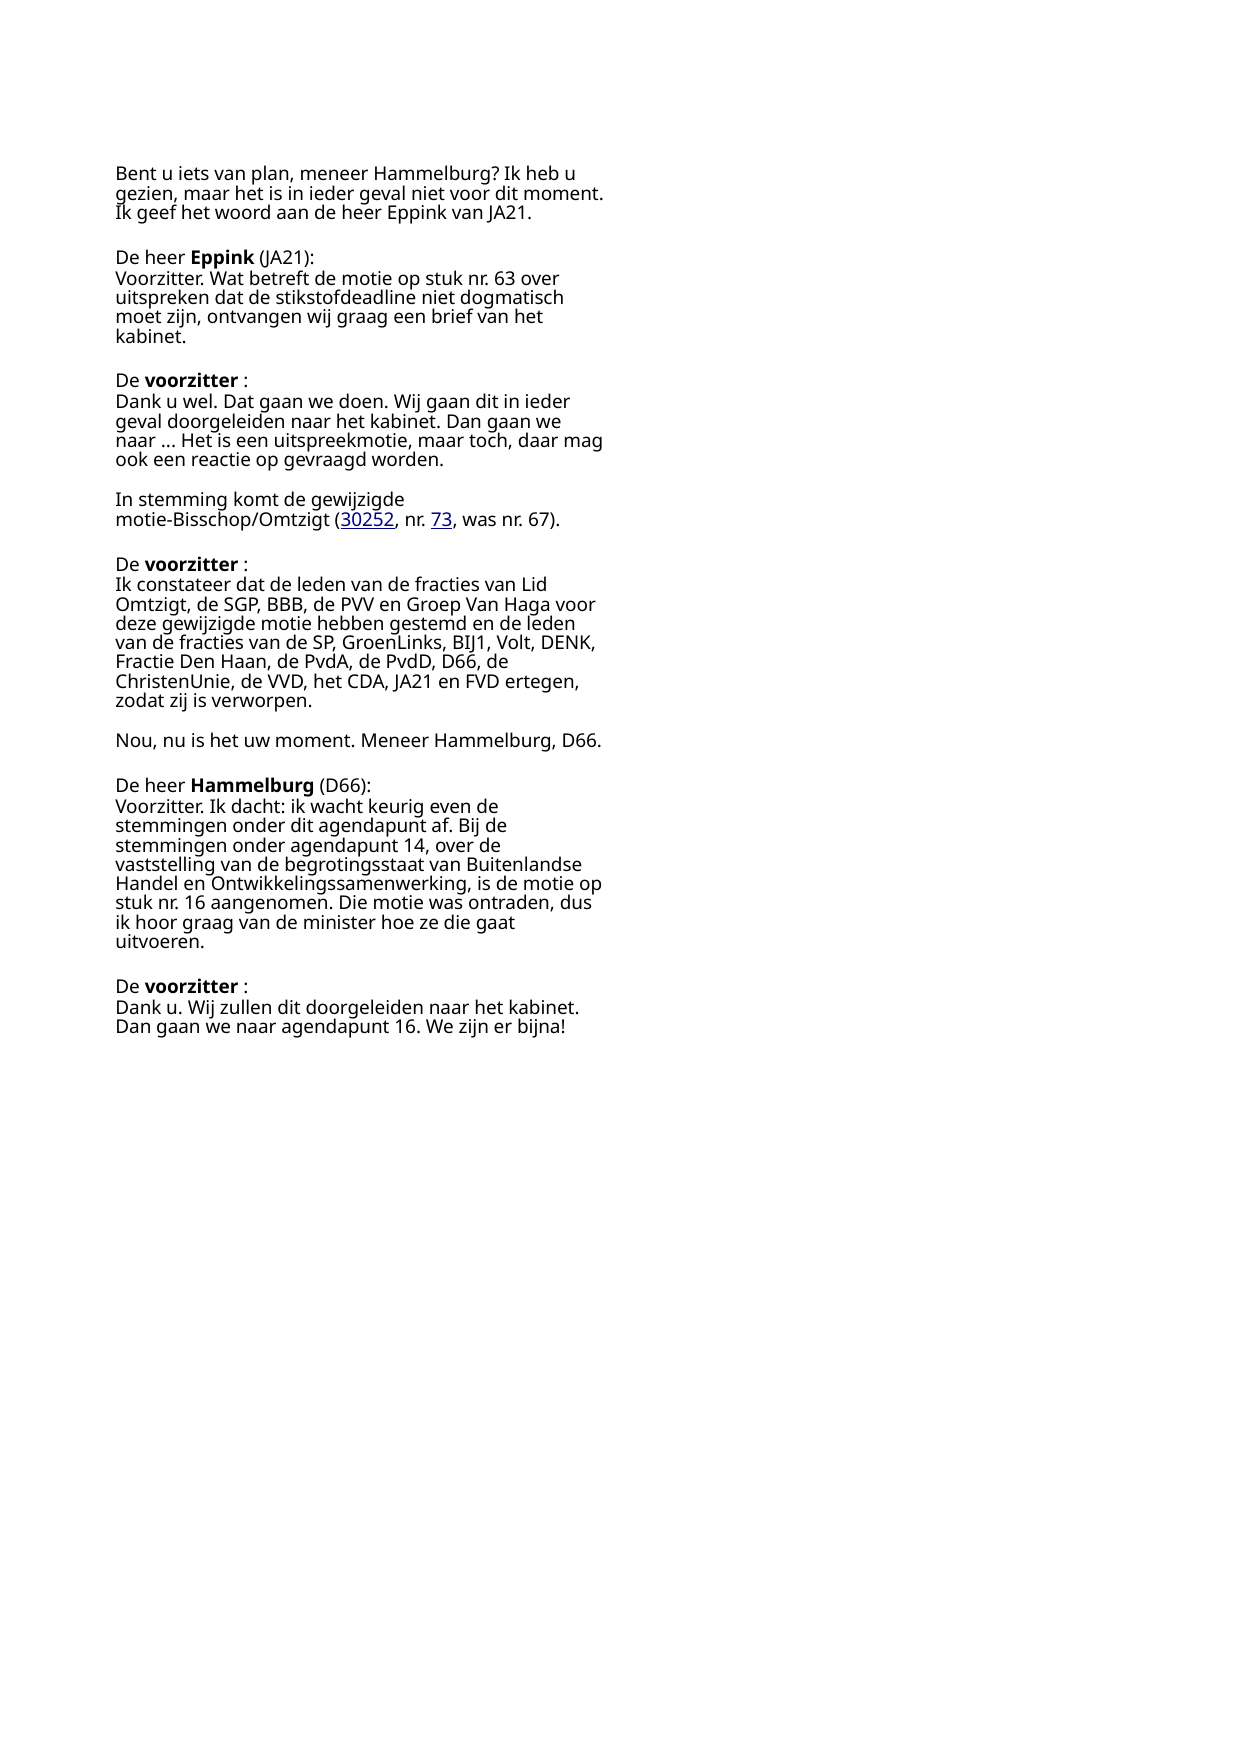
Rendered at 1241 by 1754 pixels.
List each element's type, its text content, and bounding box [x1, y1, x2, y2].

text Bent u iets van plan, meneer Hammelburg? Ik heb u gezien, maar het is in ieder geval niet voor dit moment. Ik geef het woord aan de heer Eppink van JA21. [115, 165, 605, 223]
text De voorzitter : [115, 368, 605, 393]
text Dank u. Wij zullen dit doorgeleiden naar het kabinet. Dan gaan we naar agendapunt 16. We zijn er bijna! [115, 999, 605, 1037]
text Voorzitter. Wat betreft de motie op stuk nr. 63 over uitspreken dat de stikstofdeadline niet dogmatisch moet zijn, ontvangen wij graag een brief van het kabinet. [115, 270, 605, 347]
text De heer Eppink (JA21): [115, 244, 605, 270]
text De voorzitter : [115, 973, 605, 999]
text Ik constateer dat de leden van de fracties van Lid Omtzigt, de SGP, BBB, de PVV en Groep Van Haga voor deze gewijzigde motie hebben gestemd en de leden van de fracties van de SP, GroenLinks, BIJ1, Volt, DENK, Fractie Den Haan, de PvdA, de PvdD, D66, de ChristenUnie, de VVD, het CDA, JA21 en FVD ertegen, zodat zij is verworpen. [115, 576, 605, 711]
text Dank u wel. Dat gaan we doen. Wij gaan dit in ieder geval doorgeleiden naar het kabinet. Dan gaan we naar ... Het is een uitspreekmotie, maar toch, daar mag ook een reactie op gevraagd worden. [115, 393, 605, 471]
text Nou, nu is het uw moment. Meneer Hammelburg, D66. [115, 732, 605, 751]
text De heer Hammelburg (D66): [115, 772, 605, 798]
text Voorzitter. Ik dacht: ik wacht keurig even de stemmingen onder dit agendapunt af. Bij de stemmingen onder agendapunt 14, over de vaststelling van de begrotingsstaat van Buitenlandse Handel en Ontwikkelingssamenwerking, is de motie op stuk nr. 16 aangenomen. Die motie was ontraden, dus ik hoor graag van de minister hoe ze die gaat uitvoeren. [115, 798, 605, 952]
text In stemming komt de gewijzigde motie-Bisschop/Omtzigt (30252, nr. 73, was nr. 67). [115, 491, 605, 530]
text De voorzitter : [115, 551, 605, 576]
